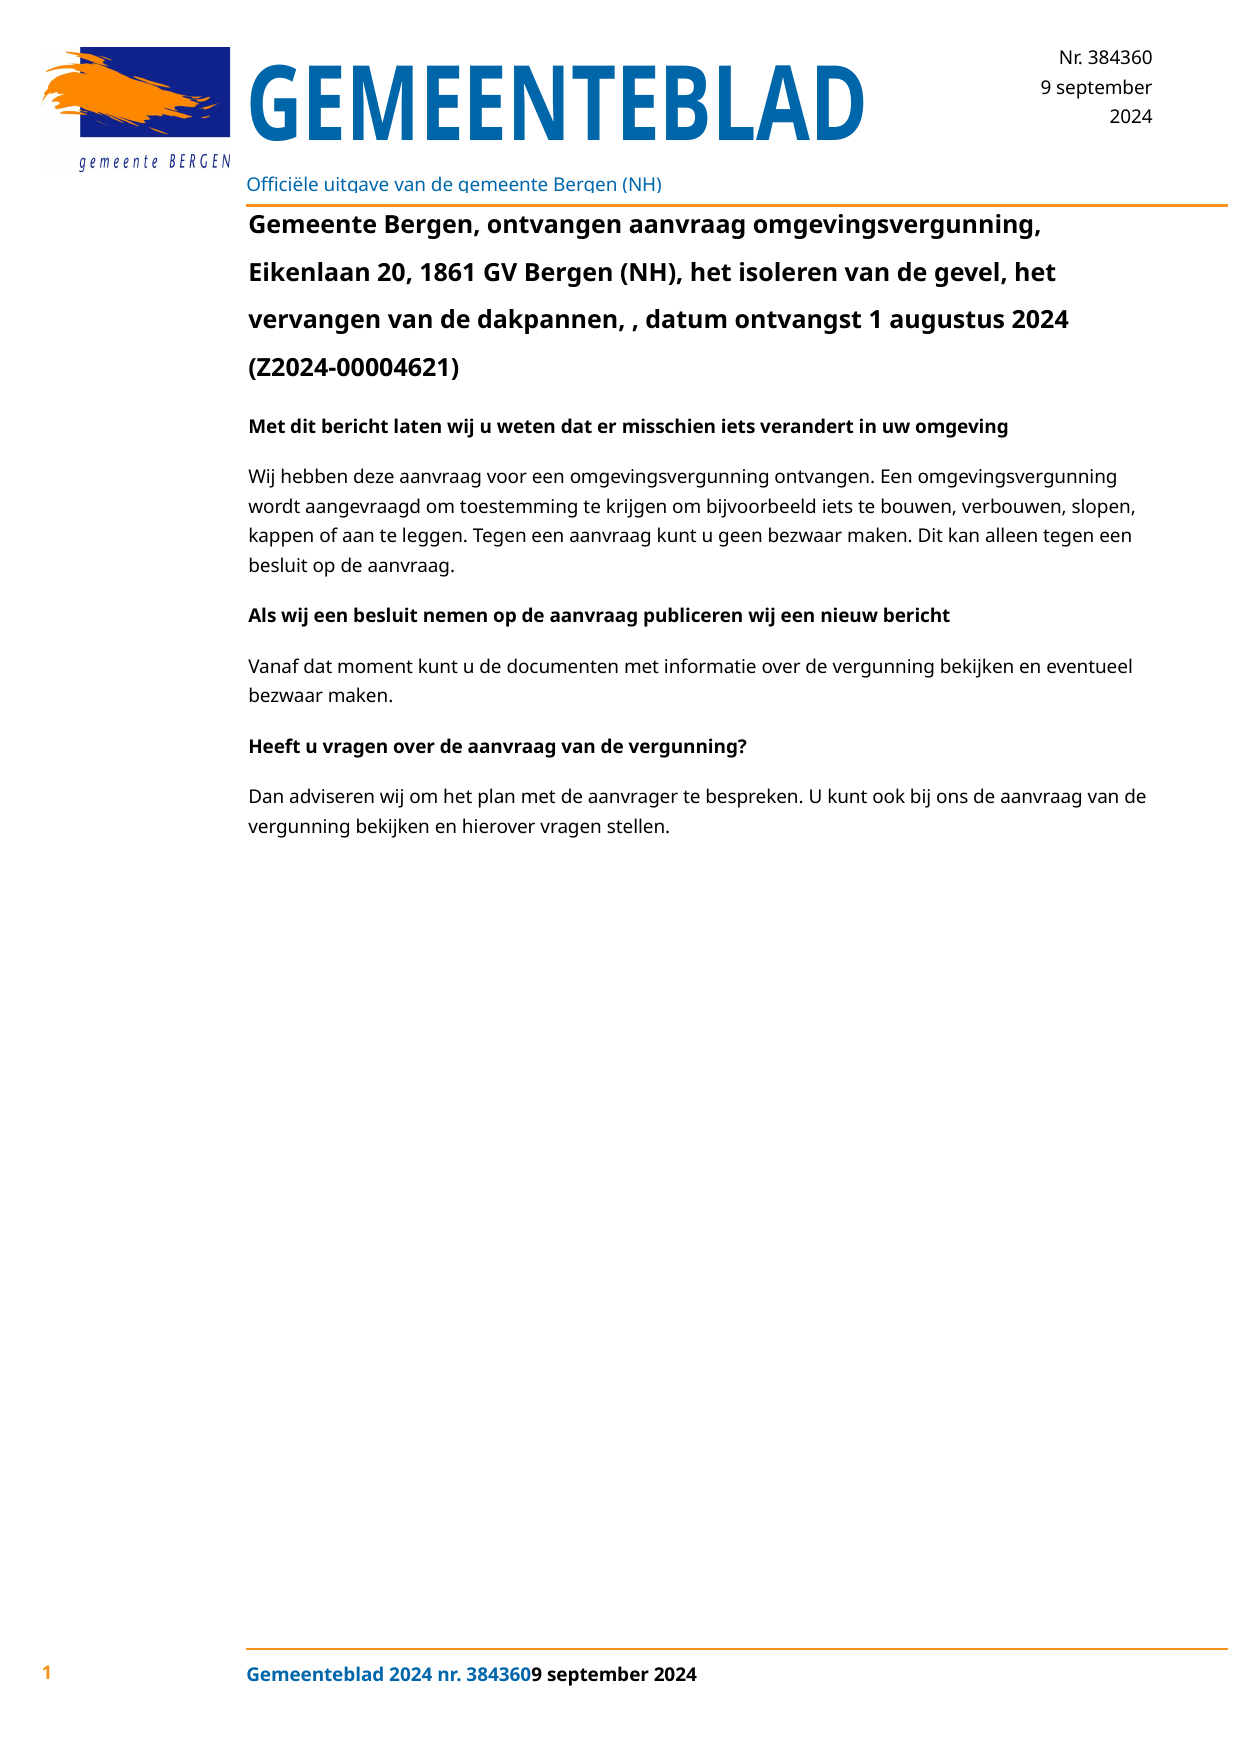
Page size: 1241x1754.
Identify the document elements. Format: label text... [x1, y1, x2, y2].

text Heeft u vragen over de aanvraag van de vergunning? [248, 733, 1152, 759]
text Dan adviseren wij om het plan met de aanvrager te bespreken. U kunt ook bij ons de aanvraag van de vergunning bekijken en hierover vragen stellen. [248, 783, 1152, 839]
text Als wij een besluit nemen op de aanvraag publiceren wij een nieuw bericht [248, 603, 1152, 628]
text Wij hebben deze aanvraag voor een omgevingsvergunning ontvangen. Een omgevingsvergunning wordt aangevraagd om toestemming te krijgen om bijvoorbeeld iets te bouwen, verbouwen, slopen, kappen of aan te leggen. Tegen een aanvraag kunt u geen bezwaar maken. Dit kan alleen tegen een besluit op de aanvraag. [248, 463, 1152, 578]
picture [41, 47, 231, 172]
text Gemeente Bergen, ontvangen aanvraag omgevingsvergunning, Eikenlaan 20, 1861 GV Bergen (NH), het isoleren van de gevel, het vervangen van de dakpannen, , datum ontvangst 1 augustus 2024 (Z2024-00004621) [248, 207, 1152, 384]
text Vanaf dat moment kunt u de documenten met informatie over de vergunning bekijken en eventueel bezwaar maken. [248, 653, 1152, 708]
text Met dit bericht laten wij u weten dat er misschien iets verandert in uw omgeving [248, 413, 1152, 439]
